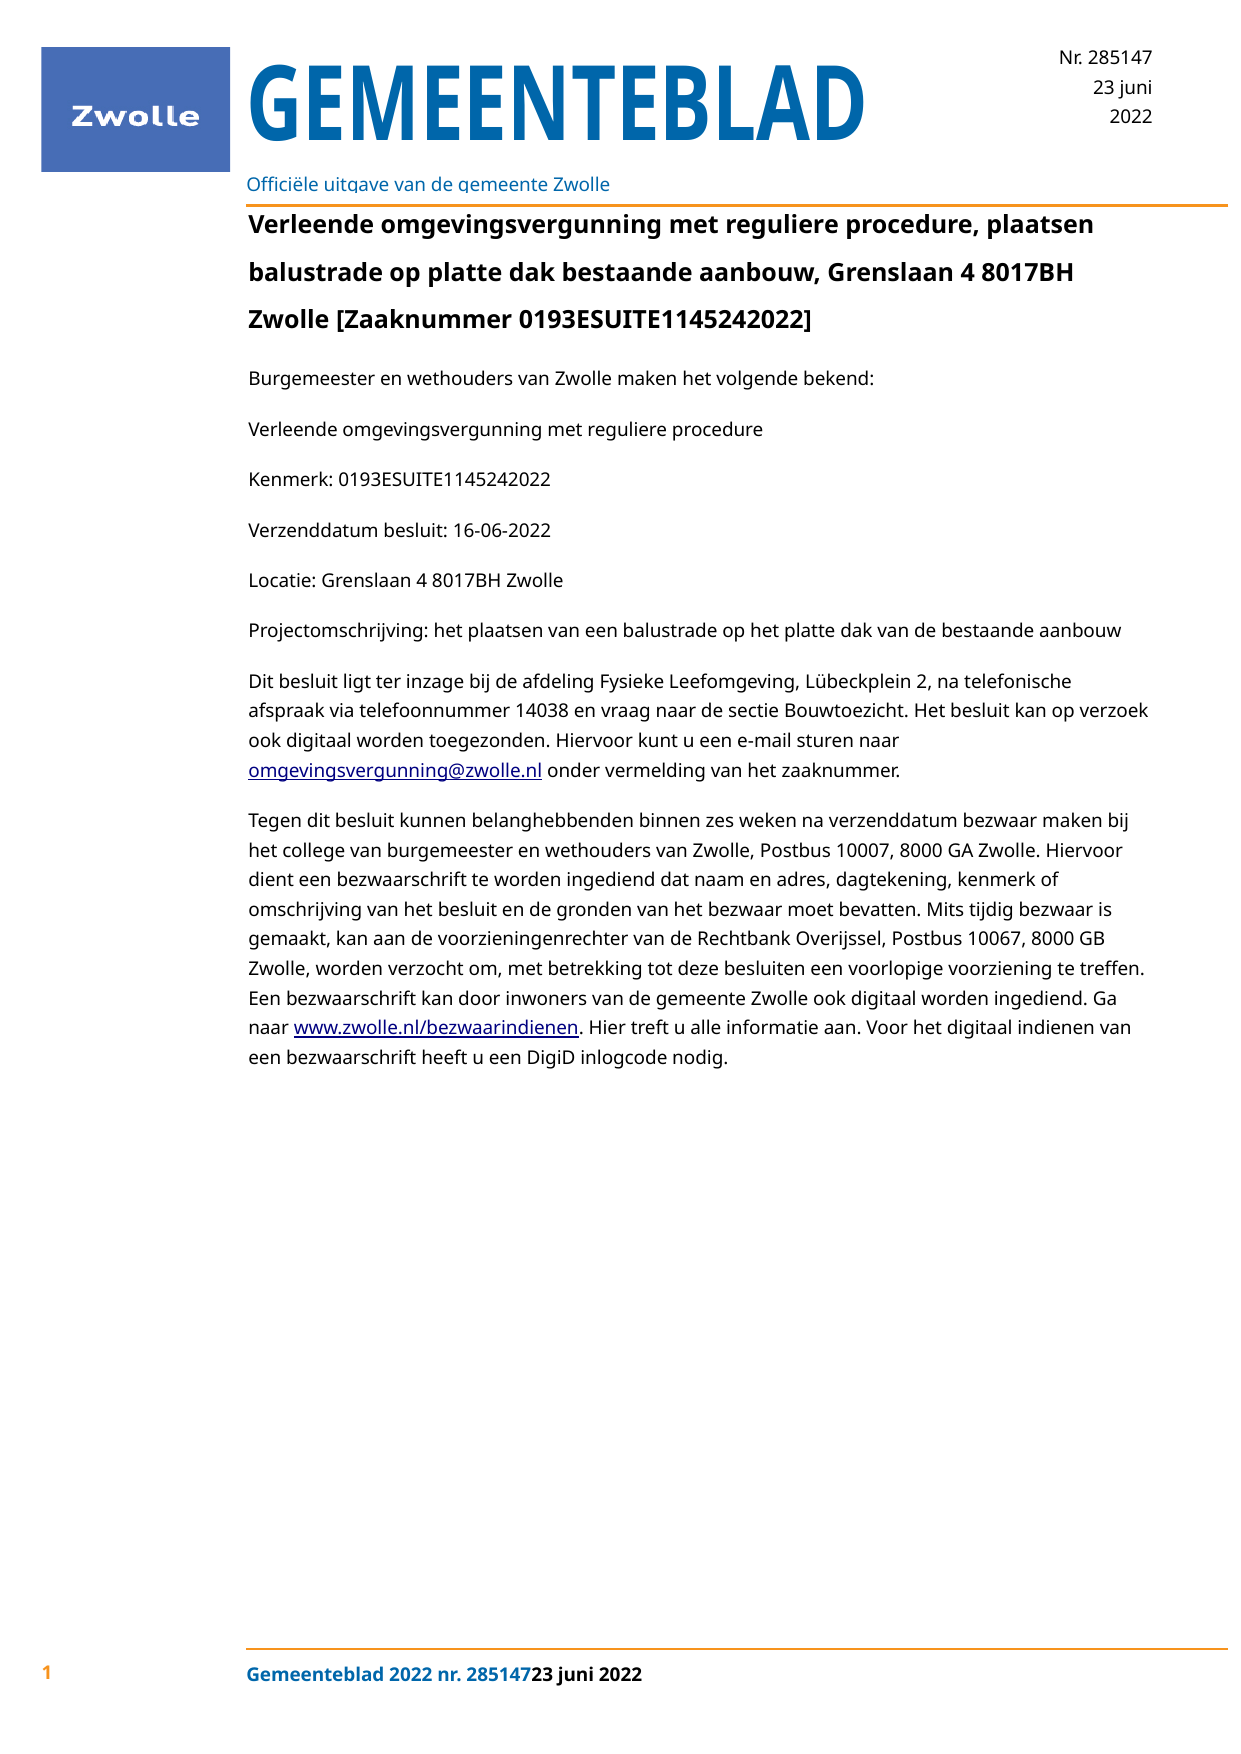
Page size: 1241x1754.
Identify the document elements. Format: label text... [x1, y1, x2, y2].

text Dit besluit ligt ter inzage bij de afdeling Fysieke Leefomgeving, Lübeckplein 2, na telefonische afspraak via telefoonnummer 14038 en vraag naar de sectie Bouwtoezicht. Het besluit kan op verzoek ook digitaal worden toegezonden. Hiervoor kunt u een e-mail sturen naar omgevingsvergunning@zwolle.nl onder vermelding van het zaaknummer. [248, 668, 1152, 782]
text Verleende omgevingsvergunning met reguliere procedure, plaatsen balustrade op platte dak bestaande aanbouw, Grenslaan 4 8017BH Zwolle [Zaaknummer 0193ESUITE1145242022] [248, 207, 1152, 336]
text Verleende omgevingsvergunning met reguliere procedure [248, 416, 1152, 442]
text Locatie: Grenslaan 4 8017BH Zwolle [248, 567, 1152, 593]
text Burgemeester en wethouders van Zwolle maken het volgende bekend: [248, 366, 1152, 391]
text Projectomschrijving: het plaatsen van een balustrade op het platte dak van de bestaande aanbouw [248, 618, 1152, 643]
text Kenmerk: 0193ESUITE1145242022 [248, 466, 1152, 492]
text Verzenddatum besluit: 16-06-2022 [248, 517, 1152, 542]
text Tegen dit besluit kunnen belanghebbenden binnen zes weken na verzenddatum bezwaar maken bij het college van burgemeester en wethouders van Zwolle, Postbus 10007, 8000 GA Zwolle. Hiervoor dient een bezwaarschrift te worden ingediend dat naam en adres, dagtekening, kenmerk of omschrijving van het besluit en de gronden van het bezwaar moet bevatten. Mits tijdig bezwaar is gemaakt, kan aan de voorzieningenrechter van de Rechtbank Overijssel, Postbus 10067, 8000 GB Zwolle, worden verzocht om, met betrekking tot deze besluiten een voorlopige voorziening te treffen. Een bezwaarschrift kan door inwoners van de gemeente Zwolle ook digitaal worden ingediend. Ga naar www.zwolle.nl/bezwaarindienen. Hier treft u alle informatie aan. Voor het digitaal indienen van een bezwaarschrift heeft u een DigiD inlogcode nodig. [248, 807, 1152, 1069]
picture [41, 47, 231, 172]
